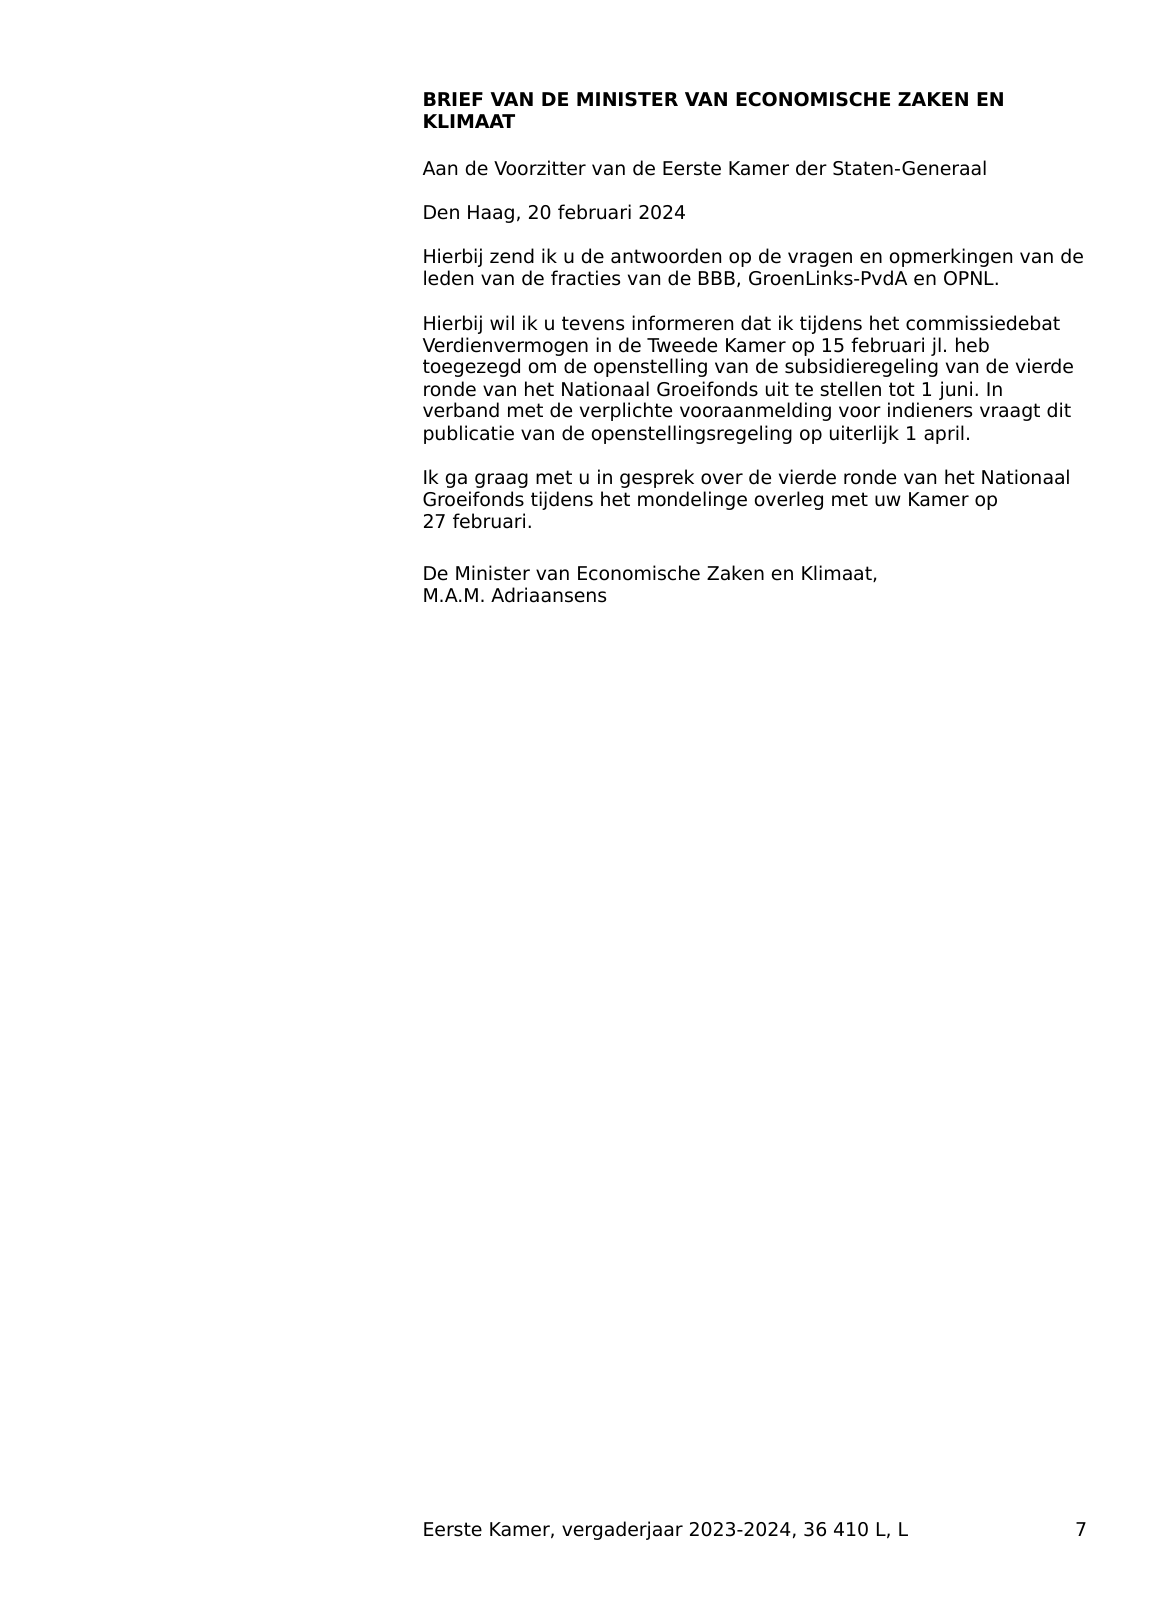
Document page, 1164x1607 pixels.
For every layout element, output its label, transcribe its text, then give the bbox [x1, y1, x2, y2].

text Hierbij zend ik u de antwoorden op de vragen en opmerkingen van de leden van de fracties van de BBB, GroenLinks-PvdA en OPNL. [422, 246, 1087, 290]
text Aan de Voorzitter van de Eerste Kamer der Staten-Generaal [422, 158, 1087, 180]
text Ik ga graag met u in gesprek over de vierde ronde van het Nationaal Groeifonds tijdens het mondelinge overleg met uw Kamer op 27 februari. [422, 467, 1087, 532]
text De Minister van Economische Zaken en Klimaat, M.A.M. Adriaansens [422, 562, 1087, 606]
subtitle BRIEF VAN DE MINISTER VAN ECONOMISCHE ZAKEN EN KLIMAAT [422, 89, 1087, 133]
text Den Haag, 20 februari 2024 [422, 202, 1087, 224]
text Hierbij wil ik u tevens informeren dat ik tijdens het commissiedebat Verdienvermogen in de Tweede Kamer op 15 februari jl. heb toegezegd om de openstelling van de subsidieregeling van de vierde ronde van het Nationaal Groeifonds uit te stellen tot 1 juni. In verband met de verplichte vooraanmelding voor indieners vraagt dit publicatie van de openstellingsregeling op uiterlijk 1 april. [422, 312, 1087, 444]
